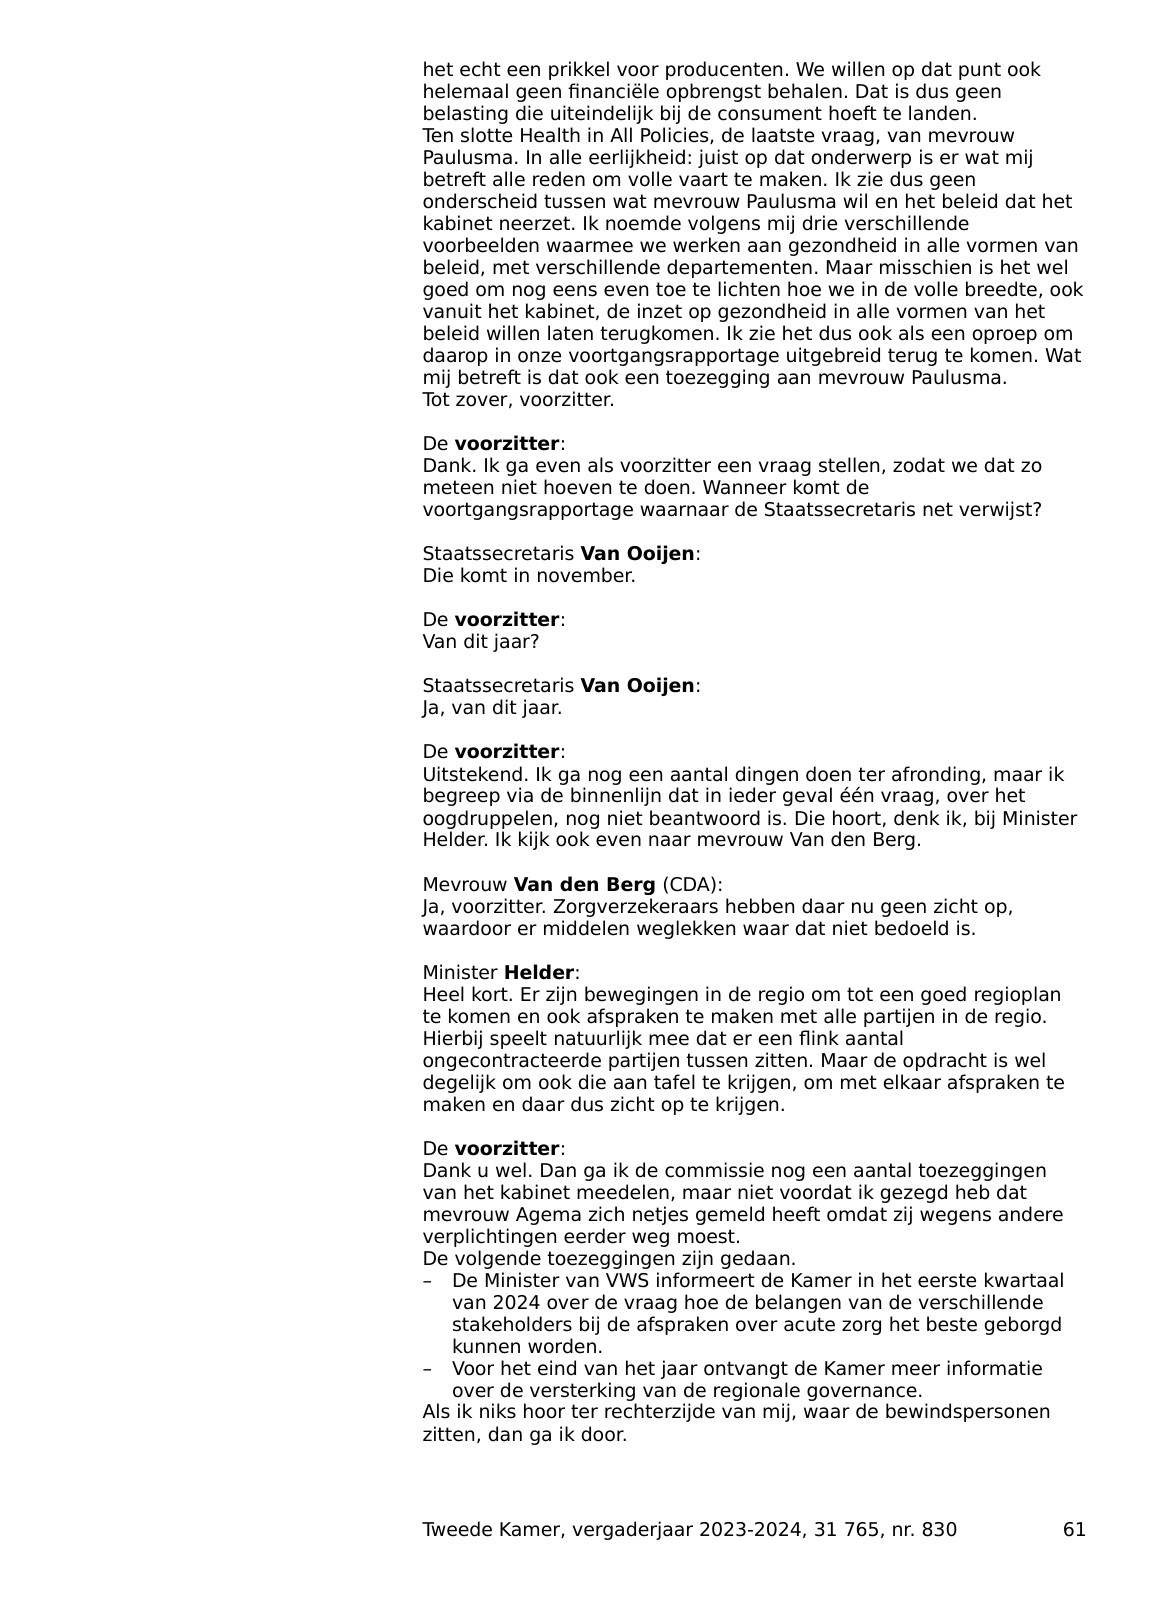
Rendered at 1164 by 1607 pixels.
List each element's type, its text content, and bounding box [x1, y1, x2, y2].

text De voorzitter: [422, 433, 1087, 455]
text De voorzitter: [422, 1138, 1087, 1160]
text Minister Helder: [422, 962, 1087, 984]
text Mevrouw Van den Berg (CDA): [422, 873, 1087, 896]
text Staatssecretaris Van Ooijen: [422, 543, 1087, 565]
text Tot zover, voorzitter. [422, 389, 1087, 411]
text Die komt in november. [422, 565, 1087, 587]
text Van dit jaar? [422, 631, 1087, 653]
text De voorzitter: [422, 741, 1087, 763]
text Uitstekend. Ik ga nog een aantal dingen doen ter afronding, maar ik begreep via de binnenlijn dat in ieder geval één vraag, over het oogdruppelen, nog niet beantwoord is. Die hoort, denk ik, bij Minister Helder. Ik kijk ook even naar mevrouw Van den Berg. [422, 763, 1087, 851]
text Ja, van dit jaar. [422, 697, 1087, 719]
text – Voor het eind van het jaar ontvangt de Kamer meer informatie over de versterking van de regionale governance. [422, 1357, 1087, 1401]
text Ten slotte Health in All Policies, de laatste vraag, van mevrouw Paulusma. In alle eerlijkheid: juist op dat onderwerp is er wat mij betreft alle reden om volle vaart te maken. Ik zie dus geen onderscheid tussen wat mevrouw Paulusma wil en het beleid dat het kabinet neerzet. Ik noemde volgens mij drie verschillende voorbeelden waarmee we werken aan gezondheid in alle vormen van beleid, met verschillende departementen. Maar misschien is het wel goed om nog eens even toe te lichten hoe we in de volle breedte, ook vanuit het kabinet, de inzet op gezondheid in alle vormen van het beleid willen laten terugkomen. Ik zie het dus ook als een oproep om daarop in onze voortgangsrapportage uitgebreid terug te komen. Wat mij betreft is dat ook een toezegging aan mevrouw Paulusma. [422, 125, 1087, 389]
text Heel kort. Er zijn bewegingen in de regio om tot een goed regioplan te komen en ook afspraken te maken met alle partijen in de regio. Hierbij speelt natuurlijk mee dat er een flink aantal ongecontracteerde partijen tussen zitten. Maar de opdracht is wel degelijk om ook die aan tafel te krijgen, om met elkaar afspraken te maken en daar dus zicht op te krijgen. [422, 984, 1087, 1116]
text – De Minister van VWS informeert de Kamer in het eerste kwartaal van 2024 over de vraag hoe de belangen van de verschillende stakeholders bij de afspraken over acute zorg het beste geborgd kunnen worden. [422, 1269, 1087, 1357]
text Als ik niks hoor ter rechterzijde van mij, waar de bewindspersonen zitten, dan ga ik door. [422, 1401, 1087, 1445]
text Dank u wel. Dan ga ik de commissie nog een aantal toezeggingen van het kabinet meedelen, maar niet voordat ik gezegd heb dat mevrouw Agema zich netjes gemeld heeft omdat zij wegens andere verplichtingen eerder weg moest. [422, 1160, 1087, 1248]
text Staatssecretaris Van Ooijen: [422, 675, 1087, 697]
text Ja, voorzitter. Zorgverzekeraars hebben daar nu geen zicht op, waardoor er middelen weglekken waar dat niet bedoeld is. [422, 896, 1087, 939]
text De volgende toezeggingen zijn gedaan. [422, 1248, 1087, 1269]
text het echt een prikkel voor producenten. We willen op dat punt ook helemaal geen financiële opbrengst behalen. Dat is dus geen belasting die uiteindelijk bij de consument hoeft te landen. [422, 59, 1087, 125]
text De voorzitter: [422, 609, 1087, 631]
text Dank. Ik ga even als voorzitter een vraag stellen, zodat we dat zo meteen niet hoeven te doen. Wanneer komt de voortgangsrapportage waarnaar de Staatssecretaris net verwijst? [422, 455, 1087, 521]
